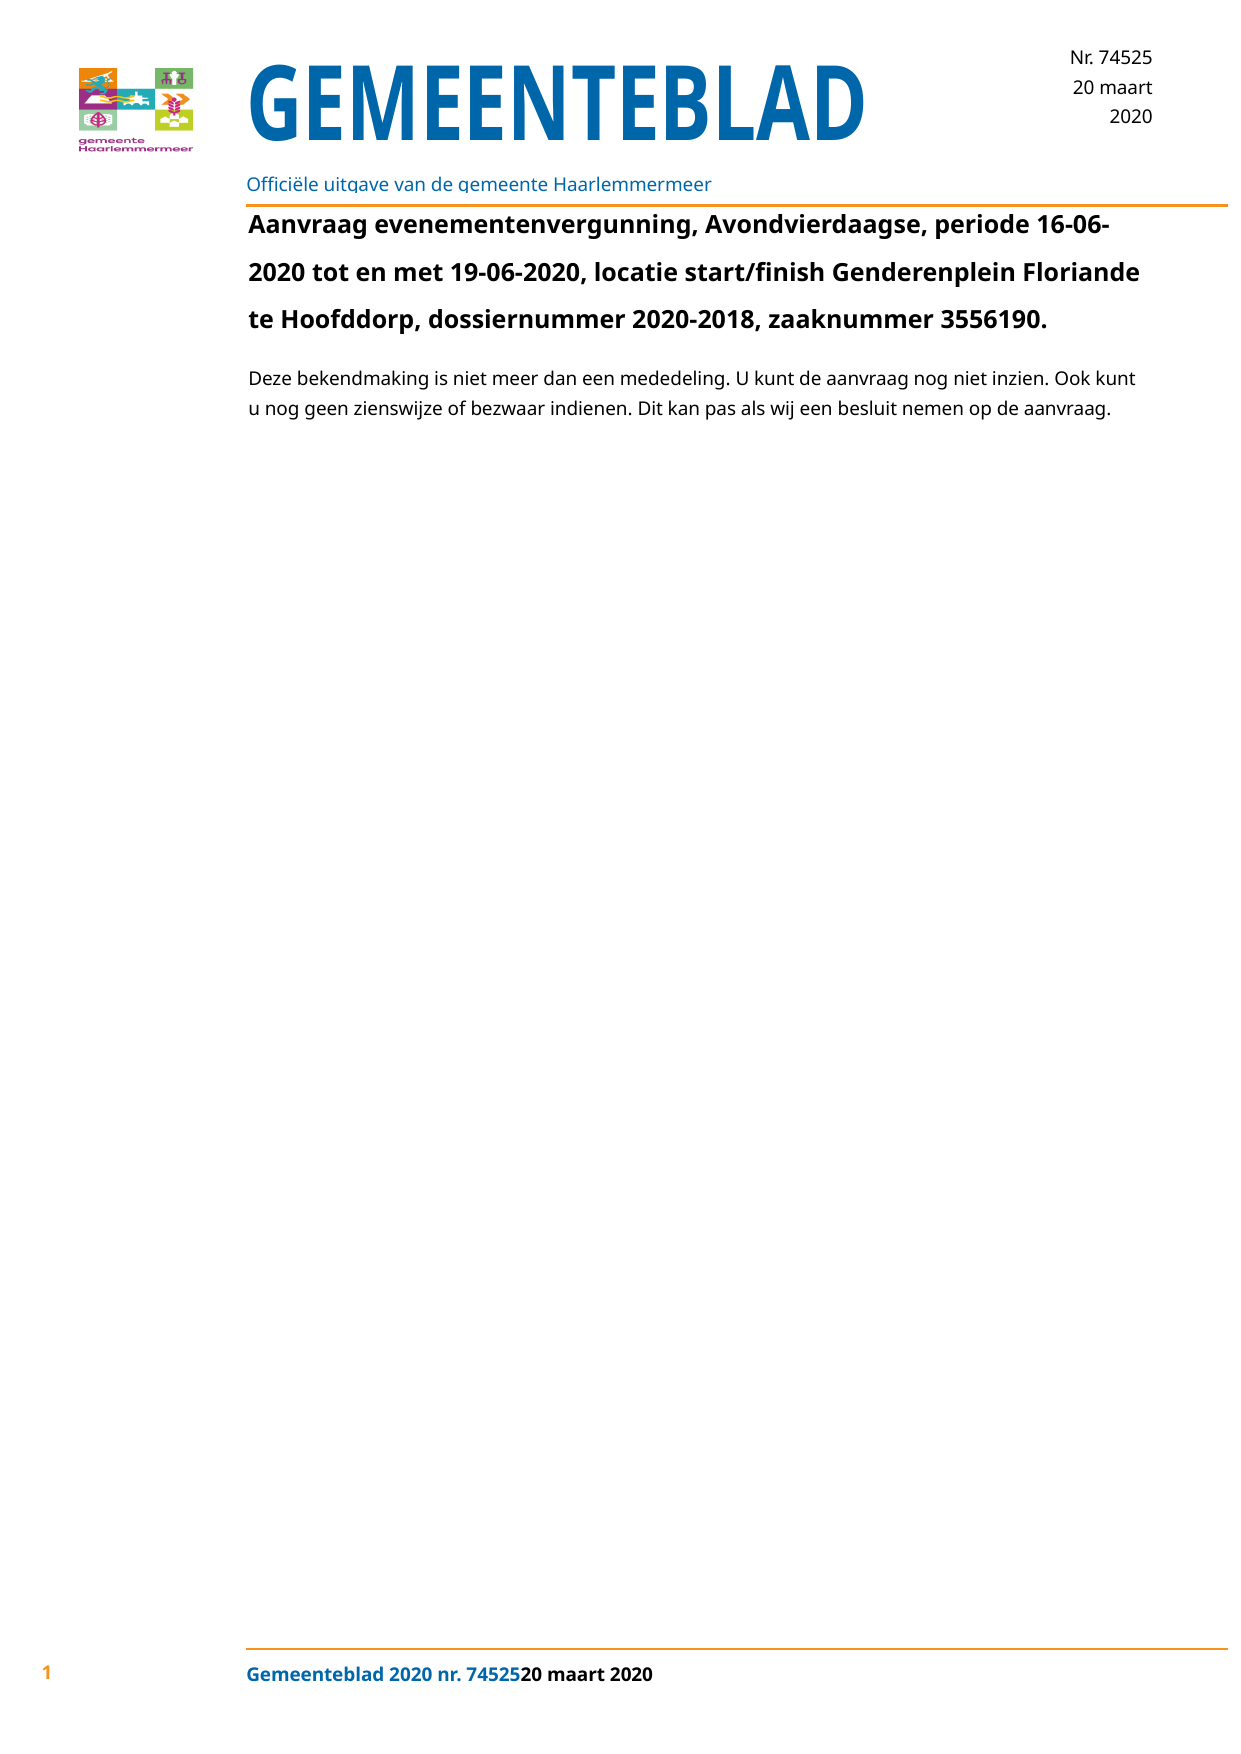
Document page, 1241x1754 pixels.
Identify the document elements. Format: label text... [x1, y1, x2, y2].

picture [41, 47, 231, 172]
text Deze bekendmaking is niet meer dan een mededeling. U kunt de aanvraag nog niet inzien. Ook kunt u nog geen zienswijze of bezwaar indienen. Dit kan pas als wij een besluit nemen op de aanvraag. [248, 366, 1152, 421]
text Aanvraag evenementenvergunning, Avondvierdaagse, periode 16-06-2020 tot en met 19-06-2020, locatie start/finish Genderenplein Floriande te Hoofddorp, dossiernummer 2020-2018, zaaknummer 3556190. [248, 207, 1152, 336]
